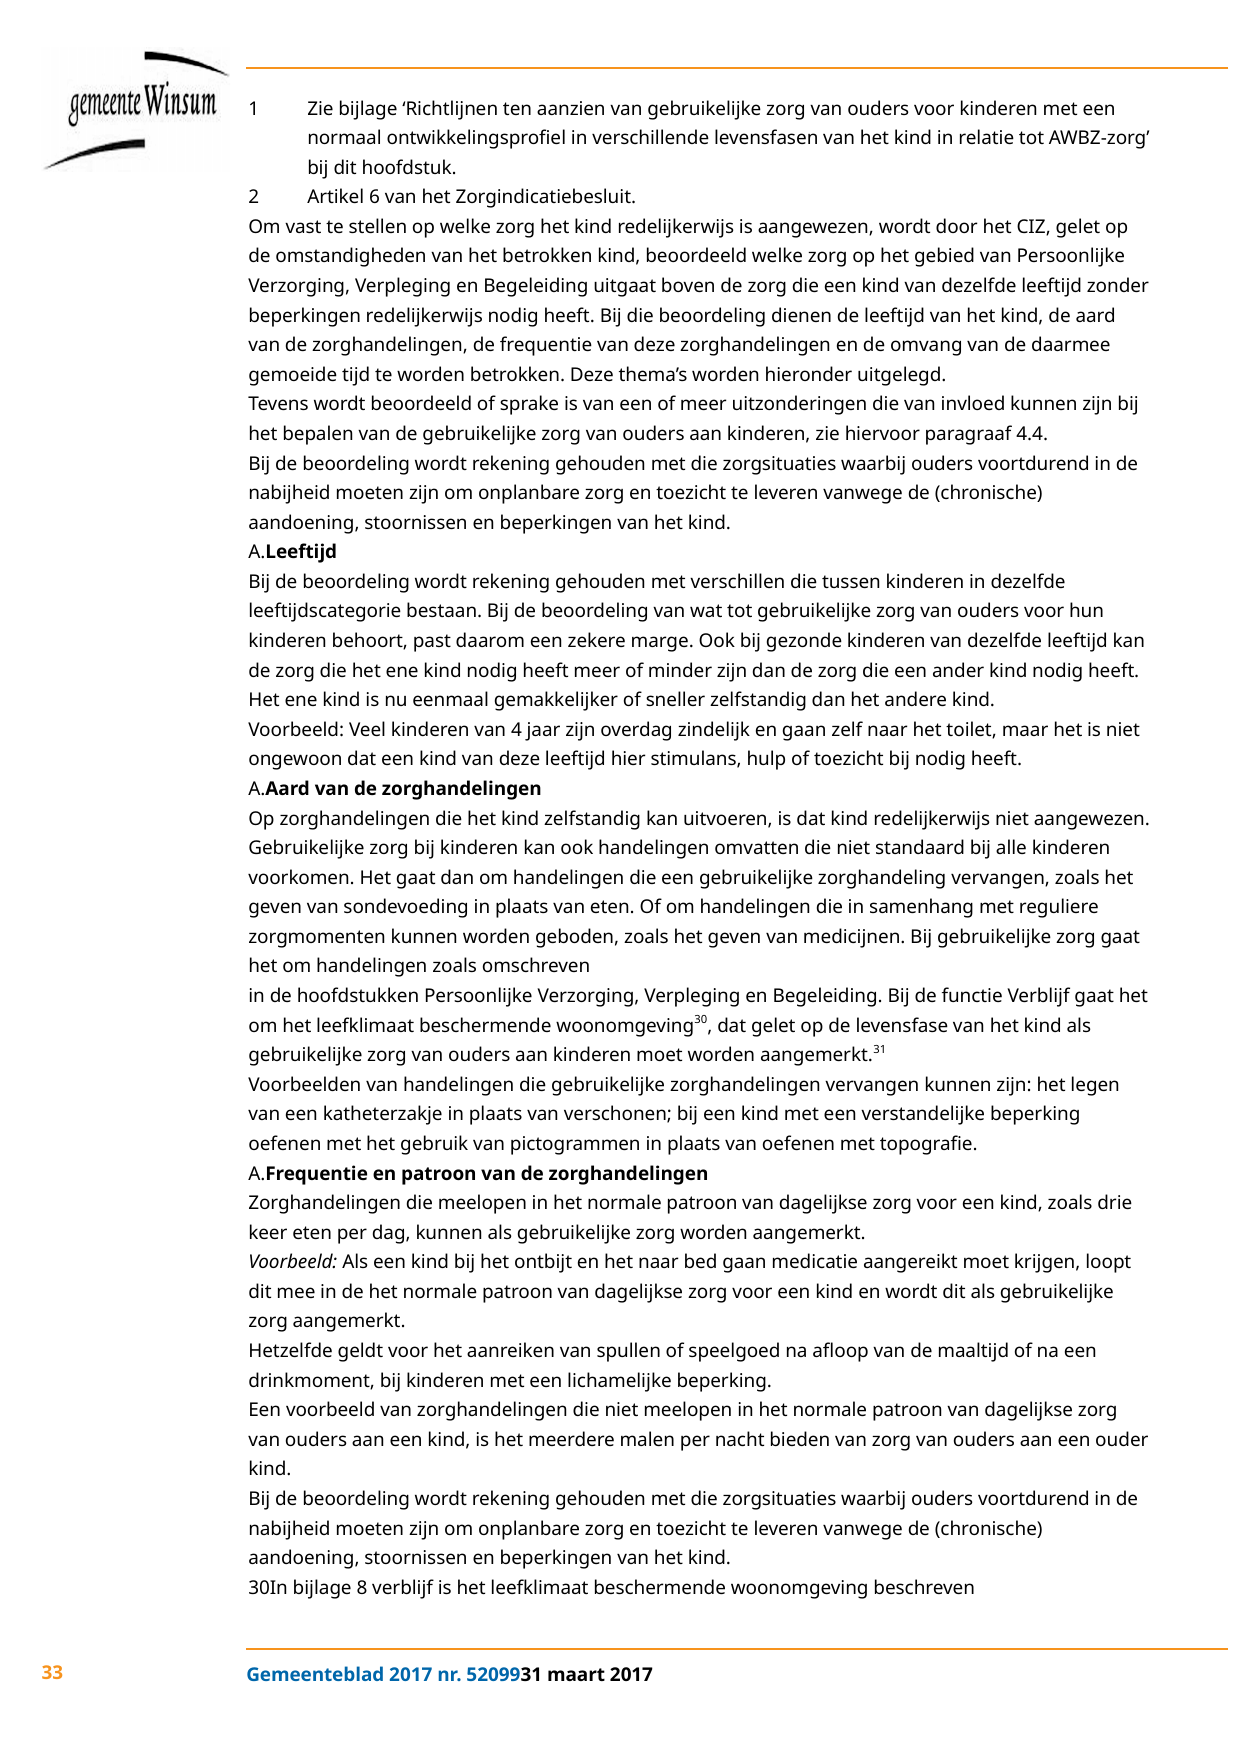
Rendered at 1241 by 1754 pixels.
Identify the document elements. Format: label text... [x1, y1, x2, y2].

text Bij de beoordeling wordt rekening gehouden met die zorgsituaties waarbij ouders voortdurend in de nabijheid moeten zijn om onplanbare zorg en toezicht te leveren vanwege de (chronische) aandoening, stoornissen en beperkingen van het kind. [248, 450, 1152, 535]
text 30In bijlage 8 verblijf is het leefklimaat beschermende woonomgeving beschreven [248, 1574, 1152, 1600]
text Hetzelfde geldt voor het aanreiken van spullen of speelgoed na afloop van de maaltijd of na een drinkmoment, bij kinderen met een lichamelijke beperking. [248, 1337, 1152, 1393]
text Zorghandelingen die meelopen in het normale patroon van dagelijkse zorg voor een kind, zoals drie keer eten per dag, kunnen als gebruikelijke zorg worden aangemerkt. [248, 1189, 1152, 1245]
text Voorbeelden van handelingen die gebruikelijke zorghandelingen vervangen kunnen zijn: het legen van een katheterzakje in plaats van verschonen; bij een kind met een verstandelijke beperking oefenen met het gebruik van pictogrammen in plaats van oefenen met topografie. [248, 1071, 1152, 1156]
text Bij de beoordeling wordt rekening gehouden met verschillen die tussen kinderen in dezelfde leeftijdscategorie bestaan. Bij de beoordeling van wat tot gebruikelijke zorg van ouders voor hun kinderen behoort, past daarom een zekere marge. Ook bij gezonde kinderen van dezelfde leeftijd kan de zorg die het ene kind nodig heeft meer of minder zijn dan de zorg die een ander kind nodig heeft. Het ene kind is nu eenmaal gemakkelijker of sneller zelfstandig dan het andere kind. [248, 568, 1152, 712]
picture [41, 47, 231, 172]
text in de hoofdstukken Persoonlijke Verzorging, Verpleging en Begeleiding. Bij de functie Verblijf gaat het om het leefklimaat beschermende woonomgeving30, dat gelet op de levensfase van het kind als gebruikelijke zorg van ouders aan kinderen moet worden aangemerkt.31 [248, 982, 1152, 1067]
text Bij de beoordeling wordt rekening gehouden met die zorgsituaties waarbij ouders voortdurend in de nabijheid moeten zijn om onplanbare zorg en toezicht te leveren vanwege de (chronische) aandoening, stoornissen en beperkingen van het kind. [248, 1485, 1152, 1570]
text A.Aard van de zorghandelingen [248, 775, 1152, 801]
text Om vast te stellen op welke zorg het kind redelijkerwijs is aangewezen, wordt door het CIZ, gelet op de omstandigheden van het betrokken kind, beoordeeld welke zorg op het gebied van Persoonlijke Verzorging, Verpleging en Begeleiding uitgaat boven de zorg die een kind van dezelfde leeftijd zonder beperkingen redelijkerwijs nodig heeft. Bij die beoordeling dienen de leeftijd van het kind, de aard van de zorghandelingen, de frequentie van deze zorghandelingen en de omvang van de daarmee gemoeide tijd te worden betrokken. Deze thema’s worden hieronder uitgelegd. [248, 213, 1152, 387]
text Tevens wordt beoordeeld of sprake is van een of meer uitzonderingen die van invloed kunnen zijn bij het bepalen van de gebruikelijke zorg van ouders aan kinderen, zie hiervoor paragraaf 4.4. [248, 391, 1152, 446]
text A.Leeftijd [248, 538, 1152, 564]
text Een voorbeeld van zorghandelingen die niet meelopen in het normale patroon van dagelijkse zorg van ouders aan een kind, is het meerdere malen per nacht bieden van zorg van ouders aan een ouder kind. [248, 1396, 1152, 1481]
list Artikel 6 van het Zorgindicatiebesluit. [248, 183, 1152, 209]
text A.Frequentie en patroon van de zorghandelingen [248, 1160, 1152, 1186]
text Voorbeeld: Veel kinderen van 4 jaar zijn overdag zindelijk en gaan zelf naar het toilet, maar het is niet ongewoon dat een kind van deze leeftijd hier stimulans, hulp of toezicht bij nodig heeft. [248, 716, 1152, 771]
text Gebruikelijke zorg bij kinderen kan ook handelingen omvatten die niet standaard bij alle kinderen voorkomen. Het gaat dan om handelingen die een gebruikelijke zorghandeling vervangen, zoals het geven van sondevoeding in plaats van eten. Of om handelingen die in samenhang met reguliere zorgmomenten kunnen worden geboden, zoals het geven van medicijnen. Bij gebruikelijke zorg gaat het om handelingen zoals omschreven [248, 834, 1152, 978]
list Zie bijlage ‘Richtlijnen ten aanzien van gebruikelijke zorg van ouders voor kinderen met een normaal ontwikkelingsprofiel in verschillende levensfasen van het kind in relatie tot AWBZ-zorg’ bij dit hoofdstuk. [248, 95, 1152, 180]
text Voorbeeld: Als een kind bij het ontbijt en het naar bed gaan medicatie aangereikt moet krijgen, loopt dit mee in de het normale patroon van dagelijkse zorg voor een kind en wordt dit als gebruikelijke zorg aangemerkt. [248, 1248, 1152, 1333]
text Op zorghandelingen die het kind zelfstandig kan uitvoeren, is dat kind redelijkerwijs niet aangewezen. [248, 805, 1152, 831]
